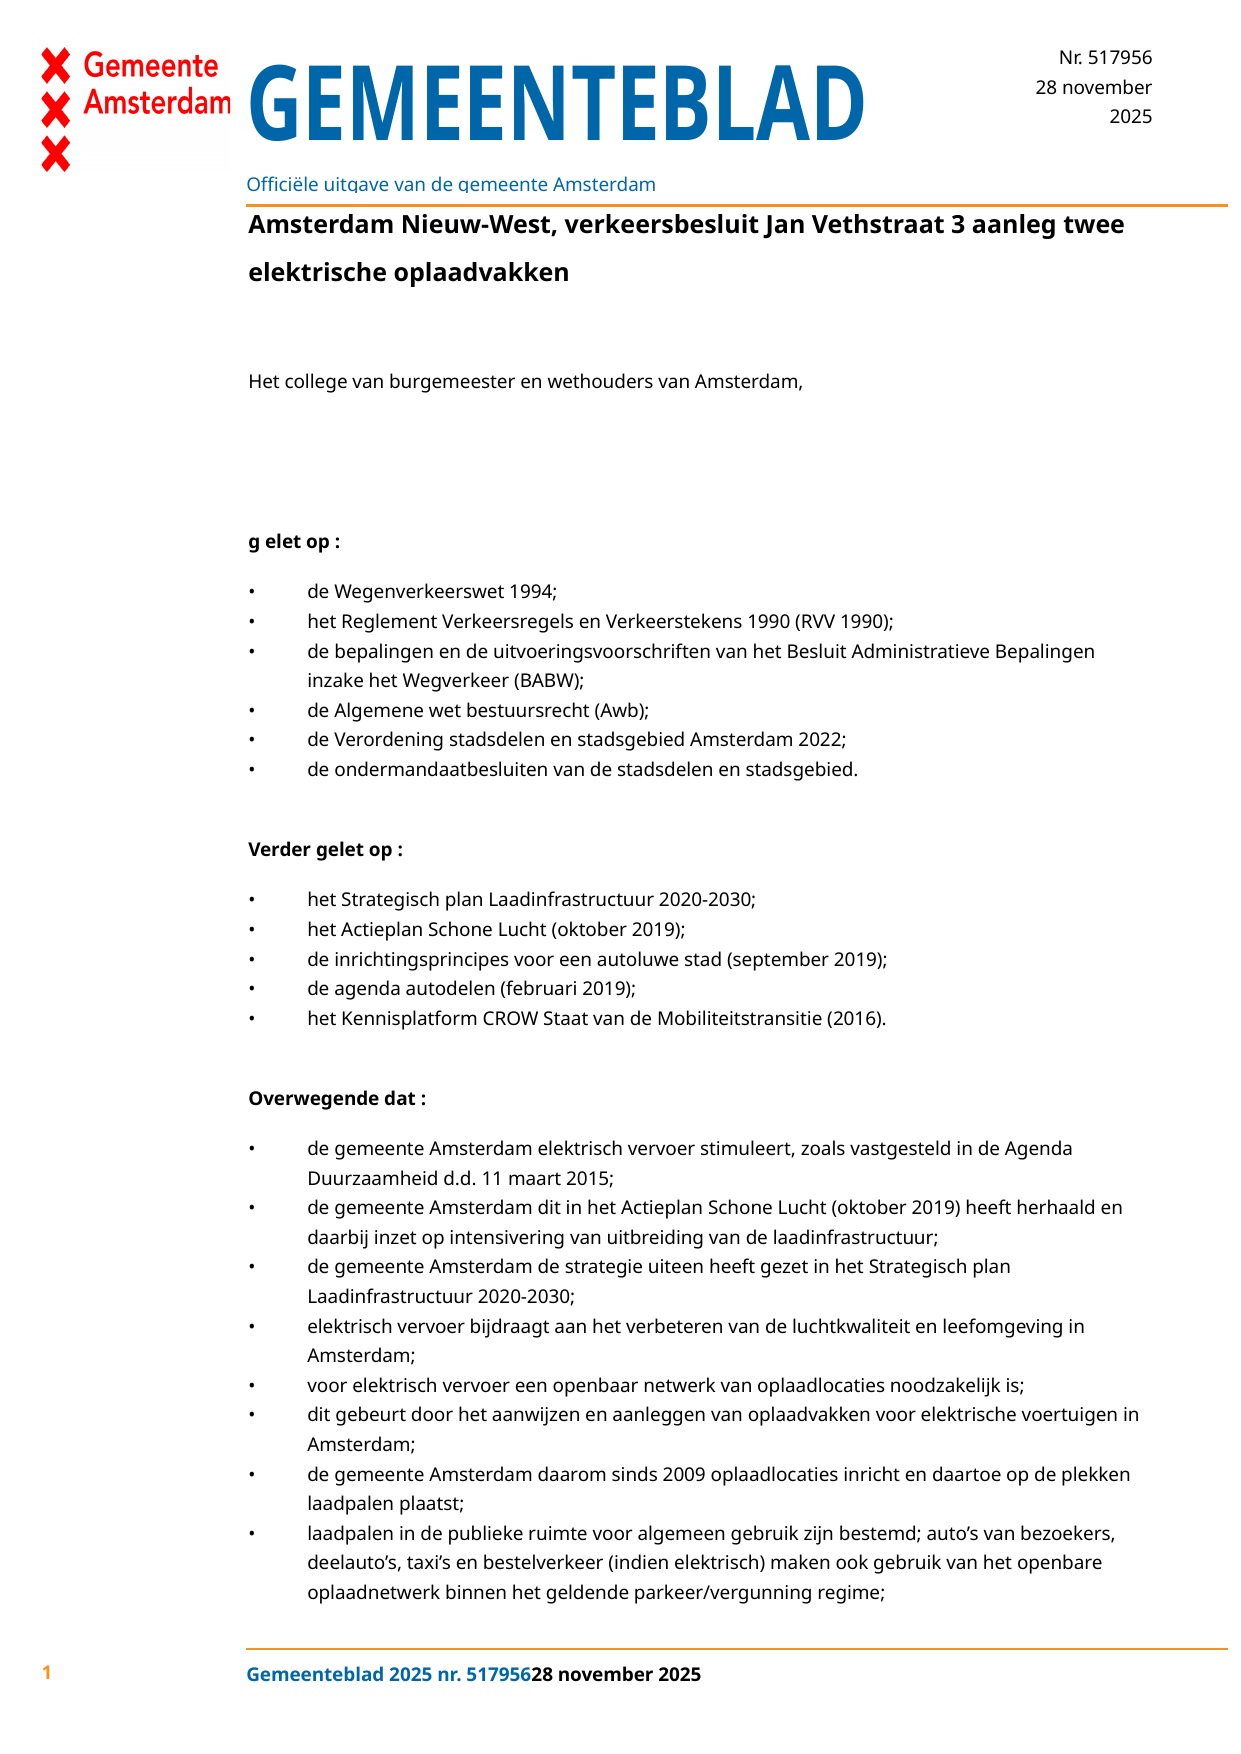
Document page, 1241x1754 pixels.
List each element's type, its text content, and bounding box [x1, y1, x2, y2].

list het Actieplan Schone Lucht (oktober 2019); [248, 916, 1152, 942]
text Verder gelet op : [248, 836, 1152, 862]
list de inrichtingsprincipes voor een autoluwe stad (september 2019); [248, 946, 1152, 971]
list de gemeente Amsterdam dit in het Actieplan Schone Lucht (oktober 2019) heeft herhaald en daarbij inzet op intensivering van uitbreiding van de laadinfrastructuur; [248, 1194, 1152, 1250]
text Overwegende dat : [248, 1085, 1152, 1111]
list de Verordening stadsdelen en stadsgebied Amsterdam 2022; [248, 727, 1152, 752]
list de ondermandaatbesluiten van de stadsdelen en stadsgebied. [248, 756, 1152, 782]
list elektrisch vervoer bijdraagt aan het verbeteren van de luchtkwaliteit en leefomgeving in Amsterdam; [248, 1313, 1152, 1368]
list de gemeente Amsterdam elektrisch vervoer stimuleert, zoals vastgesteld in de Agenda Duurzaamheid d.d. 11 maart 2015; [248, 1135, 1152, 1191]
list het Kennisplatform CROW Staat van de Mobiliteitstransitie (2016). [248, 1005, 1152, 1031]
list de gemeente Amsterdam de strategie uiteen heeft gezet in het Strategisch plan Laadinfrastructuur 2020-2030; [248, 1254, 1152, 1309]
text g elet op : [248, 528, 1152, 554]
list laadpalen in de publieke ruimte voor algemeen gebruik zijn bestemd; auto’s van bezoekers, deelauto’s, taxi’s en bestelverkeer (indien elektrisch) maken ook gebruik van het openbare oplaadnetwerk binnen het geldende parkeer/vergunning regime; [248, 1520, 1152, 1605]
list de Algemene wet bestuursrecht (Awb); [248, 697, 1152, 723]
list het Strategisch plan Laadinfrastructuur 2020-2030; [248, 887, 1152, 912]
list voor elektrisch vervoer een openbaar netwerk van oplaadlocaties noodzakelijk is; [248, 1372, 1152, 1398]
list de bepalingen en de uitvoeringsvoorschriften van het Besluit Administratieve Bepalingen inzake het Wegverkeer (BABW); [248, 638, 1152, 693]
text Het college van burgemeester en wethouders van Amsterdam, [248, 368, 1152, 394]
list de agenda autodelen (februari 2019); [248, 975, 1152, 1001]
list de Wegenverkeerswet 1994; [248, 579, 1152, 604]
list de gemeente Amsterdam daarom sinds 2009 oplaadlocaties inricht en daartoe op de plekken laadpalen plaatst; [248, 1461, 1152, 1516]
picture [41, 47, 231, 172]
list dit gebeurt door het aanwijzen en aanleggen van oplaadvakken voor elektrische voertuigen in Amsterdam; [248, 1402, 1152, 1457]
text Amsterdam Nieuw-West, verkeersbesluit Jan Vethstraat 3 aanleg twee elektrische oplaadvakken [248, 207, 1152, 288]
list het Reglement Verkeersregels en Verkeerstekens 1990 (RVV 1990); [248, 608, 1152, 634]
